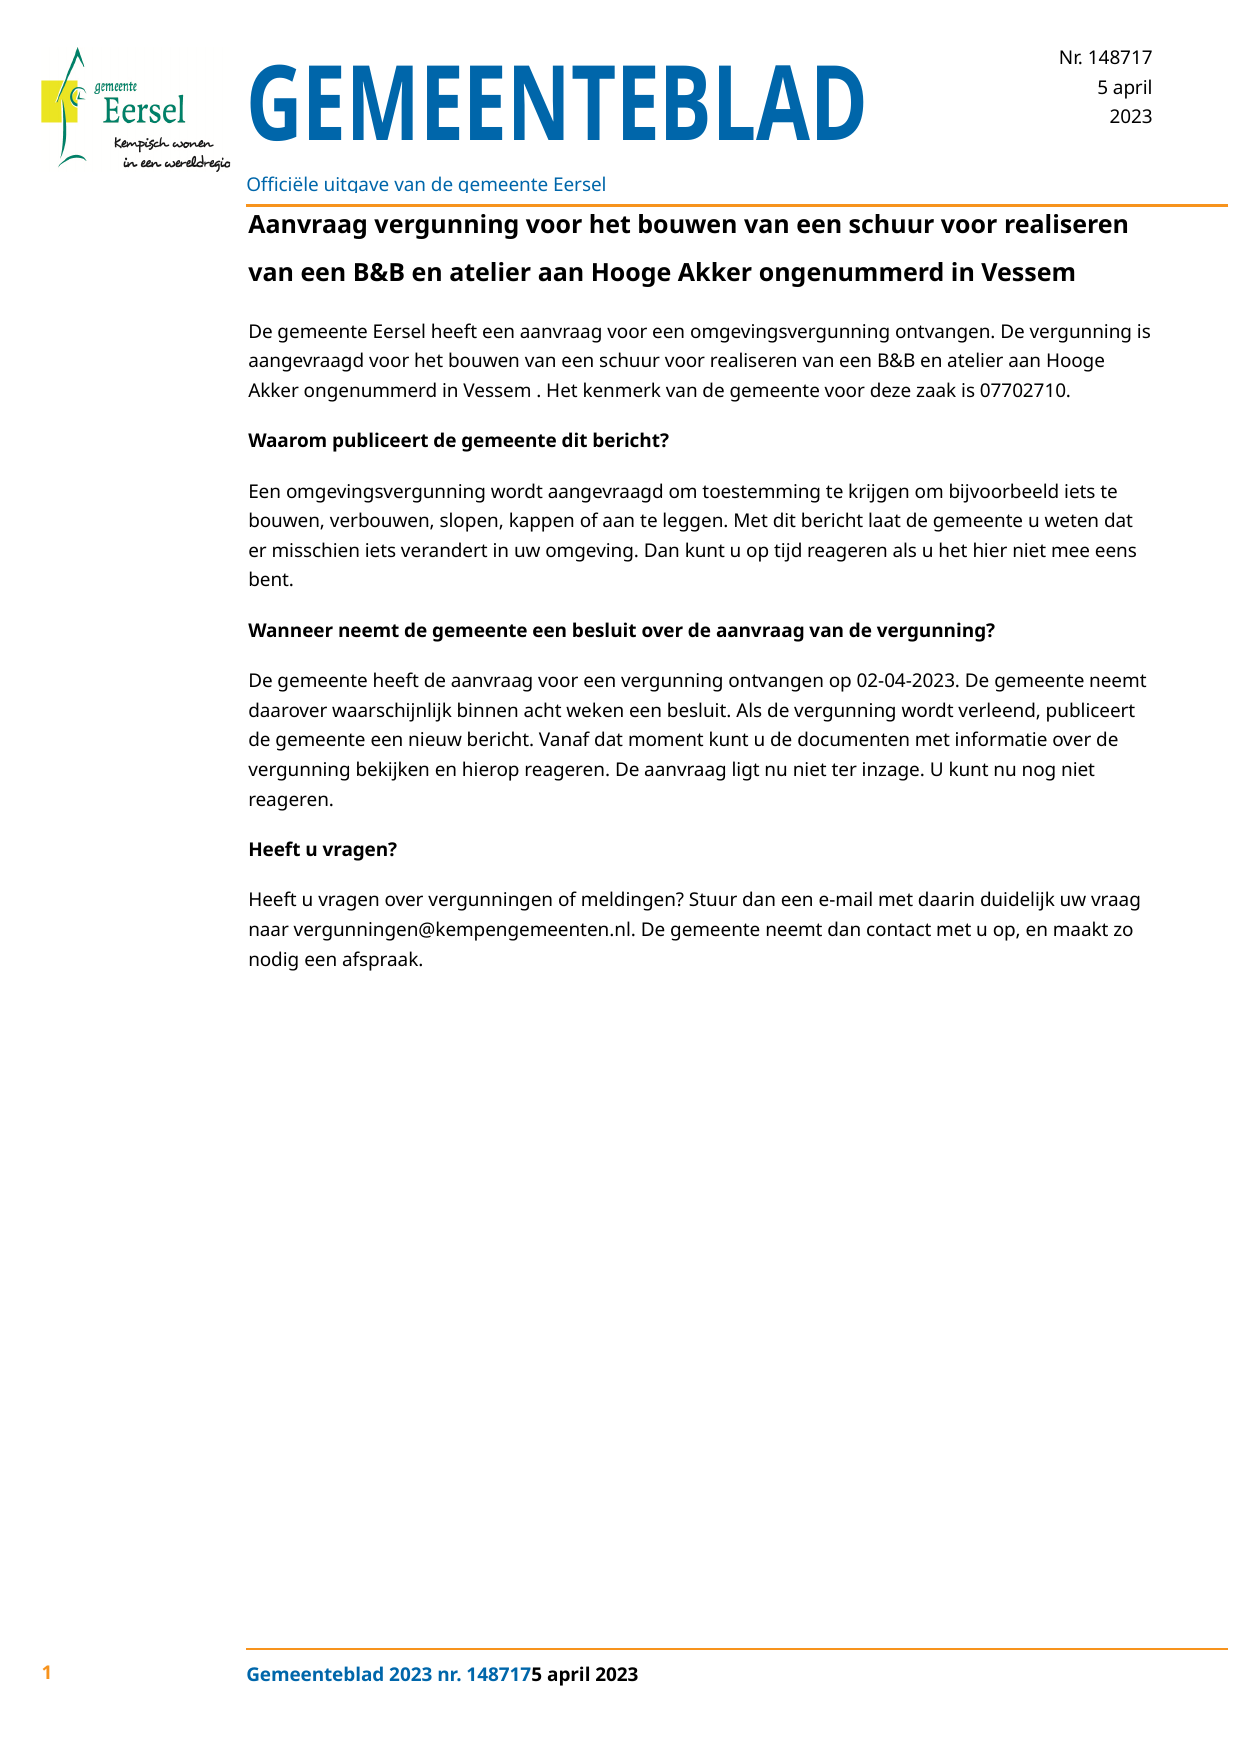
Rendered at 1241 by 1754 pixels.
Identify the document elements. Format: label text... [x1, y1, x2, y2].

text Een omgevingsvergunning wordt aangevraagd om toestemming te krijgen om bijvoorbeeld iets te bouwen, verbouwen, slopen, kappen of aan te leggen. Met dit bericht laat de gemeente u weten dat er misschien iets verandert in uw omgeving. Dan kunt u op tijd reageren als u het hier niet mee eens bent. [248, 478, 1152, 592]
text Heeft u vragen? [248, 836, 1152, 862]
text De gemeente heeft de aanvraag voor een vergunning ontvangen op 02-04-2023. De gemeente neemt daarover waarschijnlijk binnen acht weken een besluit. Als de vergunning wordt verleend, publiceert de gemeente een nieuw bericht. Vanaf dat moment kunt u de documenten met informatie over de vergunning bekijken en hierop reageren. De aanvraag ligt nu niet ter inzage. U kunt nu nog niet reageren. [248, 667, 1152, 812]
picture [41, 47, 231, 172]
text Wanneer neemt de gemeente een besluit over de aanvraag van de vergunning? [248, 617, 1152, 643]
text Heeft u vragen over vergunningen of meldingen? Stuur dan een e-mail met daarin duidelijk uw vraag naar vergunningen@kempengemeenten.nl. De gemeente neemt dan contact met u op, en maakt zo nodig een afspraak. [248, 887, 1152, 972]
text Aanvraag vergunning voor het bouwen van een schuur voor realiseren van een B&B en atelier aan Hooge Akker ongenummerd in Vessem [248, 207, 1152, 288]
text De gemeente Eersel heeft een aanvraag voor een omgevingsvergunning ontvangen. De vergunning is aangevraagd voor het bouwen van een schuur voor realiseren van een B&B en atelier aan Hooge Akker ongenummerd in Vessem . Het kenmerk van de gemeente voor deze zaak is 07702710. [248, 318, 1152, 403]
text Waarom publiceert de gemeente dit bericht? [248, 427, 1152, 453]
